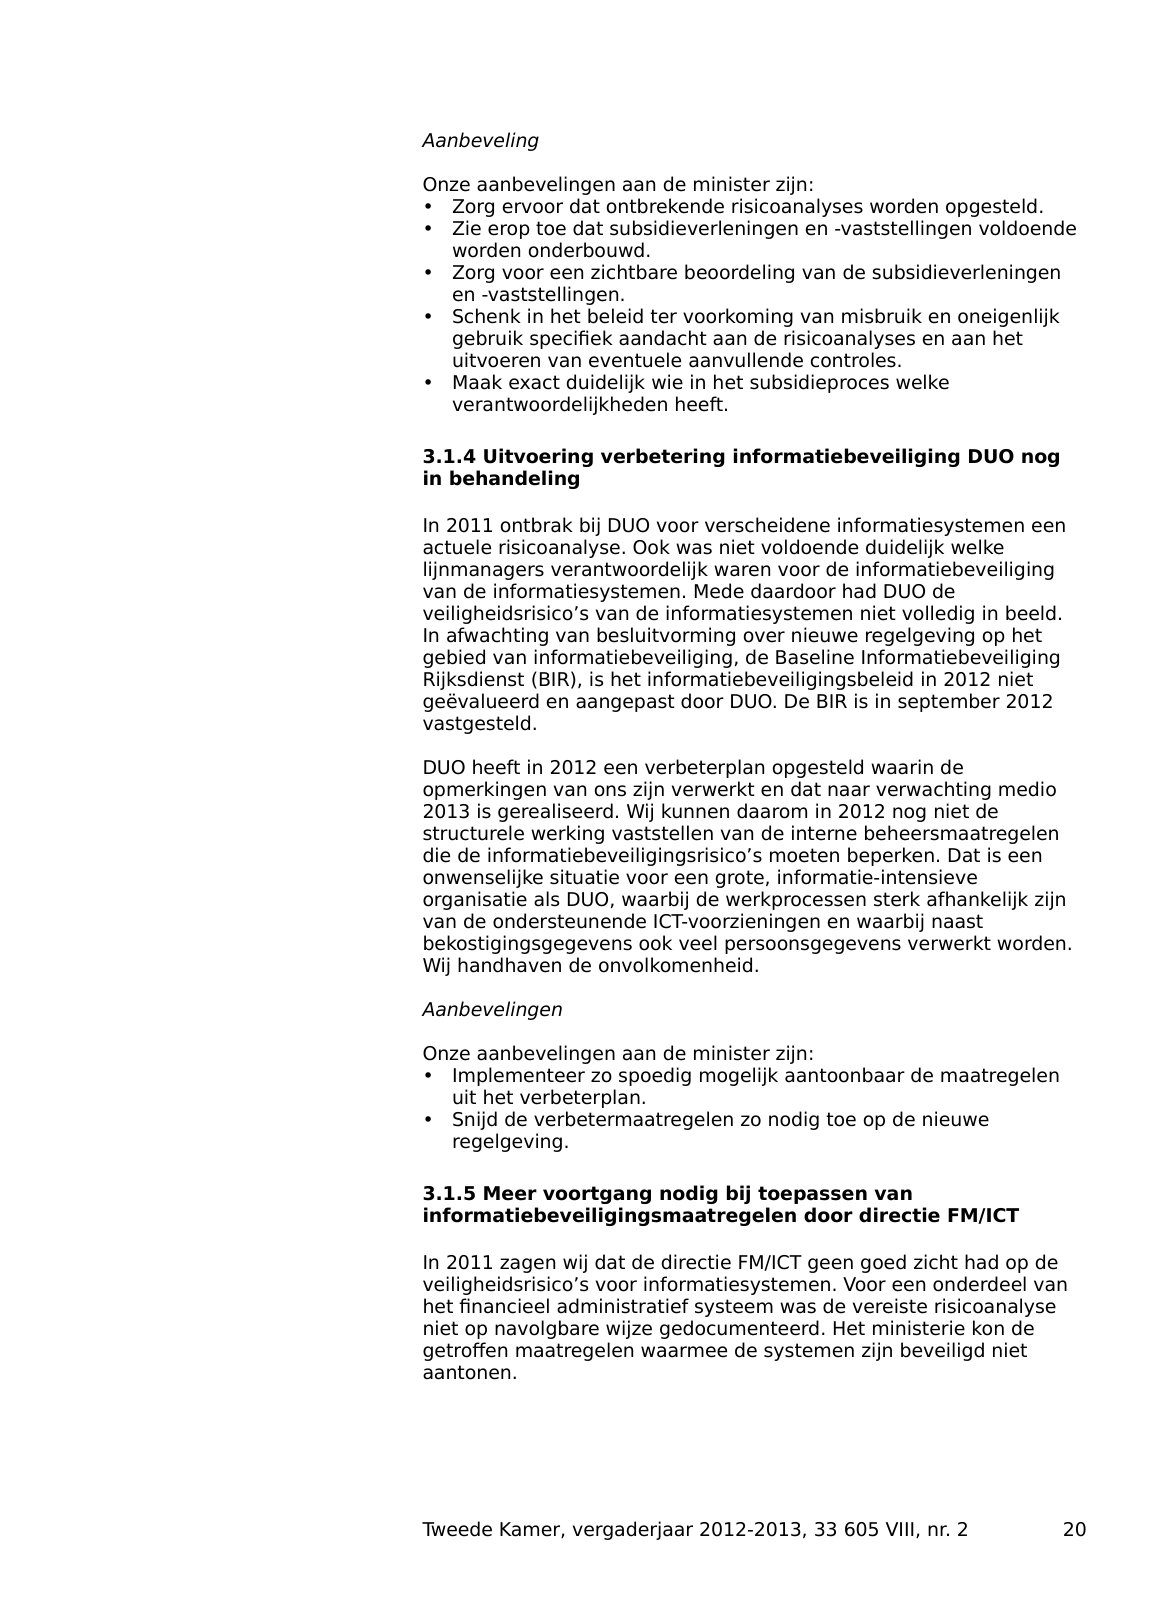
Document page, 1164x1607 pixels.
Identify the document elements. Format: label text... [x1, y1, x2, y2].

subtitle Aanbevelingen [422, 999, 1087, 1021]
subtitle 3.1.4 Uitvoering verbetering informatiebeveiliging DUO nog in behandeling [422, 446, 1087, 490]
text • Schenk in het beleid ter voorkoming van misbruik en oneigenlijk gebruik specifiek aandacht aan de risicoanalyses en aan het uitvoeren van eventuele aanvullende controles. [422, 306, 1087, 372]
text • Zorg ervoor dat ontbrekende risicoanalyses worden opgesteld. [422, 196, 1087, 218]
text In afwachting van besluitvorming over nieuwe regelgeving op het gebied van informatiebeveiliging, de Baseline Informatiebeveiliging Rijksdienst (BIR), is het informatiebeveiligingsbeleid in 2012 niet geëvalueerd en aangepast door DUO. De BIR is in september 2012 vastgesteld. [422, 625, 1087, 734]
text In 2011 ontbrak bij DUO voor verscheidene informatiesystemen een actuele risicoanalyse. Ook was niet voldoende duidelijk welke lijnmanagers verantwoordelijk waren voor de informatiebeveiliging van de informatiesystemen. Mede daardoor had DUO de veiligheidsrisico’s van de informatiesystemen niet volledig in beeld. [422, 515, 1087, 625]
text • Implementeer zo spoedig mogelijk aantoonbaar de maatregelen uit het verbeterplan. [422, 1065, 1087, 1109]
subtitle Aanbeveling [422, 130, 1087, 152]
text • Maak exact duidelijk wie in het subsidieproces welke verantwoordelijkheden heeft. [422, 372, 1087, 416]
text Onze aanbevelingen aan de minister zijn: [422, 174, 1087, 196]
text Onze aanbevelingen aan de minister zijn: [422, 1043, 1087, 1065]
text • Zorg voor een zichtbare beoordeling van de subsidieverleningen en -vaststellingen. [422, 262, 1087, 306]
text In 2011 zagen wij dat de directie FM/ICT geen goed zicht had op de veiligheidsrisico’s voor informatiesystemen. Voor een onderdeel van het financieel administratief systeem was de vereiste risicoanalyse niet op navolgbare wijze gedocumenteerd. Het ministerie kon de getroffen maatregelen waarmee de systemen zijn beveiligd niet aantonen. [422, 1252, 1087, 1384]
text DUO heeft in 2012 een verbeterplan opgesteld waarin de opmerkingen van ons zijn verwerkt en dat naar verwachting medio 2013 is gerealiseerd. Wij kunnen daarom in 2012 nog niet de structurele werking vaststellen van de interne beheersmaatregelen die de informatiebeveiligingsrisico’s moeten beperken. Dat is een onwenselijke situatie voor een grote, informatie-intensieve organisatie als DUO, waarbij de werkprocessen sterk afhankelijk zijn van de ondersteunende ICT-voorzieningen en waarbij naast bekostigingsgegevens ook veel persoonsgegevens verwerkt worden. Wij handhaven de onvolkomenheid. [422, 757, 1087, 977]
subtitle 3.1.5 Meer voortgang nodig bij toepassen van informatiebeveiligingsmaatregelen door directie FM/ICT [422, 1183, 1087, 1227]
text • Snijd de verbetermaatregelen zo nodig toe op de nieuwe regelgeving. [422, 1109, 1087, 1153]
text • Zie erop toe dat subsidieverleningen en -vaststellingen voldoende worden onderbouwd. [422, 218, 1087, 262]
